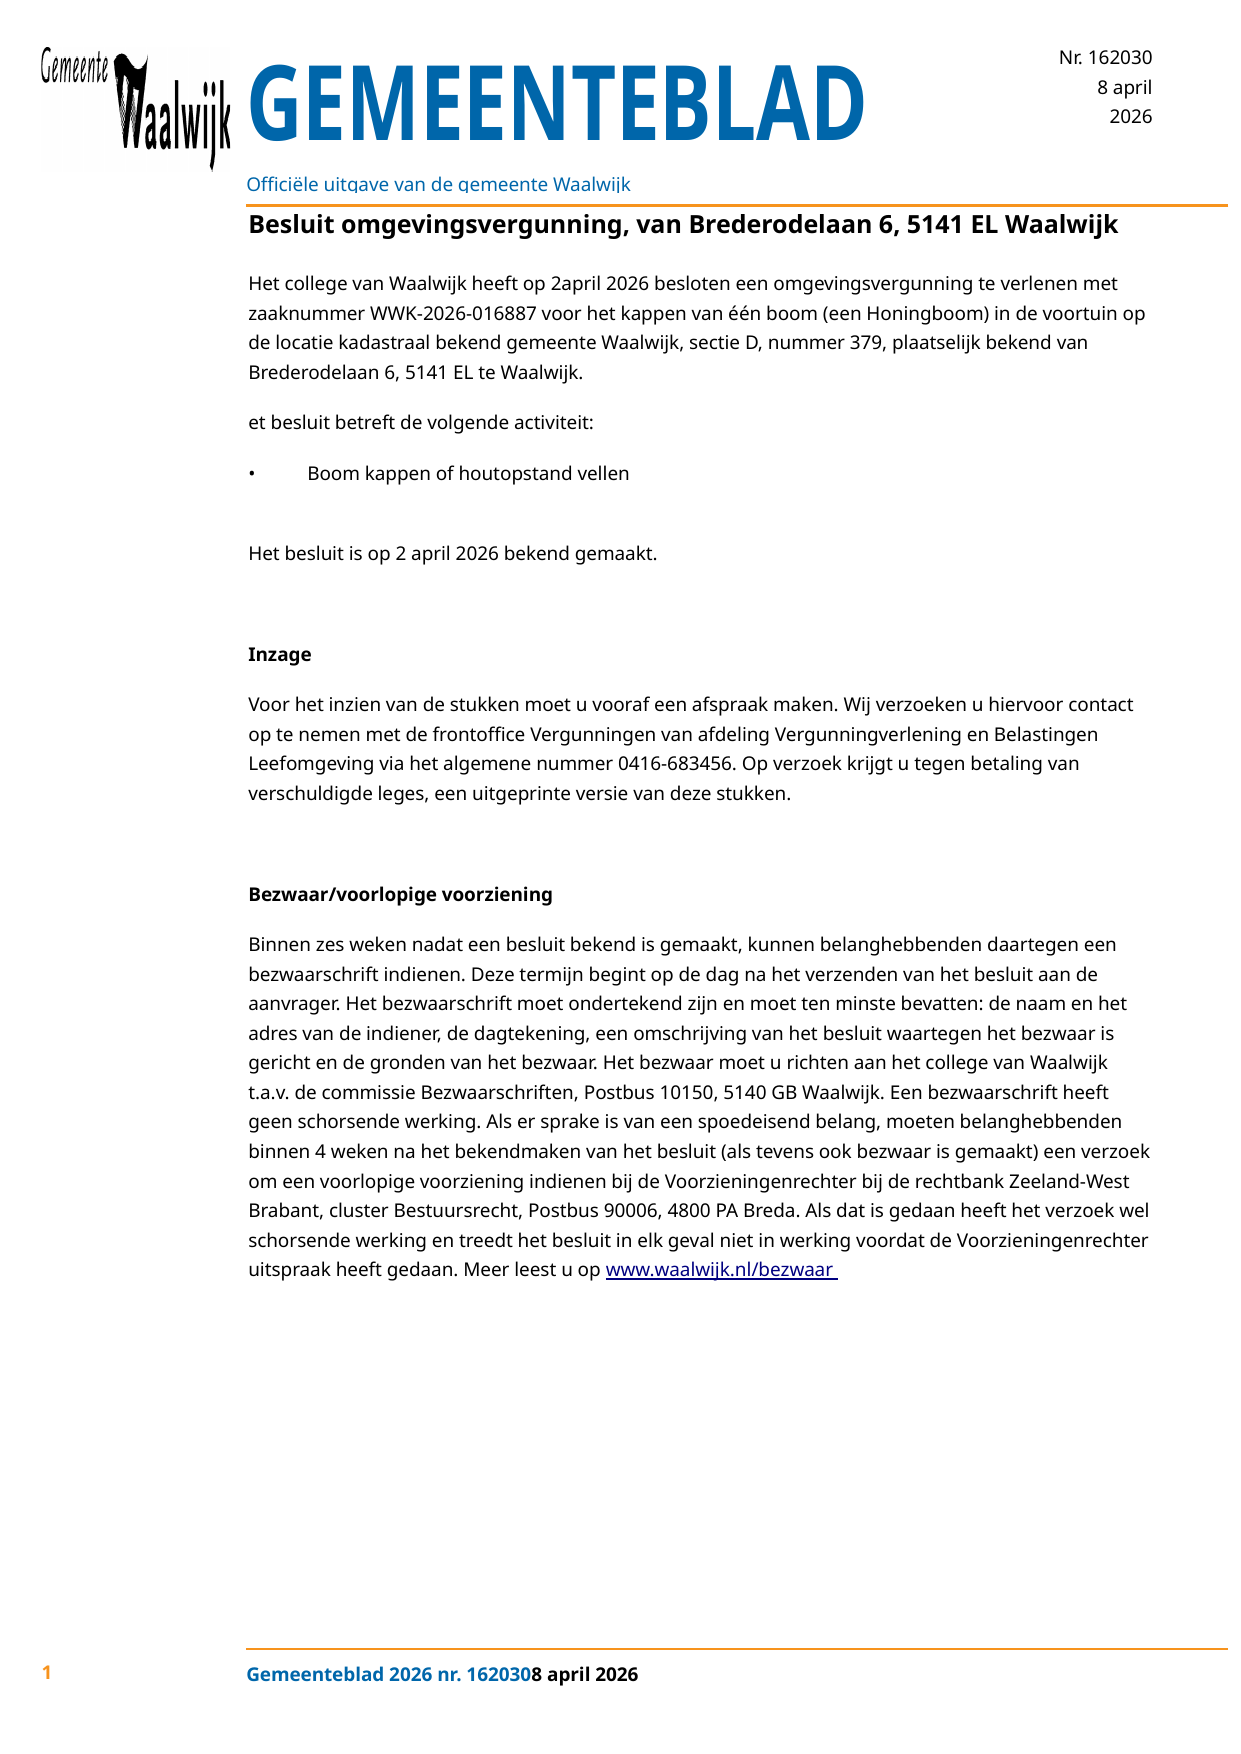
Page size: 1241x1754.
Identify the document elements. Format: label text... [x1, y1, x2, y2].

picture [41, 47, 231, 172]
text Inzage [248, 641, 1152, 666]
text et besluit betreft de volgende activiteit: [248, 409, 1152, 435]
text Bezwaar/voorlopige voorziening [248, 881, 1152, 906]
text Het besluit is op 2 april 2026 bekend gemaakt. [248, 540, 1152, 566]
text Binnen zes weken nadat een besluit bekend is gemaakt, kunnen belanghebbenden daartegen een bezwaarschrift indienen. Deze termijn begint op de dag na het verzenden van het besluit aan de aanvrager. Het bezwaarschrift moet ondertekend zijn en moet ten minste bevatten: de naam en het adres van de indiener, de dagtekening, een omschrijving van het besluit waartegen het bezwaar is gericht en de gronden van het bezwaar. Het bezwaar moet u richten aan het college van Waalwijk t.a.v. de commissie Bezwaarschriften, Postbus 10150, 5140 GB Waalwijk. Een bezwaarschrift heeft geen schorsende werking. Als er sprake is van een spoedeisend belang, moeten belanghebbenden binnen 4 weken na het bekendmaken van het besluit (als tevens ook bezwaar is gemaakt) een verzoek om een voorlopige voorziening indienen bij de Voorzieningenrechter bij de rechtbank Zeeland-West Brabant, cluster Bestuursrecht, Postbus 90006, 4800 PA Breda. Als dat is gedaan heeft het verzoek wel schorsende werking en treedt het besluit in elk geval niet in werking voordat de Voorzieningenrechter uitspraak heeft gedaan. Meer leest u op www.waalwijk.nl/bezwaar [248, 931, 1152, 1282]
list Boom kappen of houtopstand vellen [248, 460, 1152, 486]
text Besluit omgevingsvergunning, van Brederodelaan 6, 5141 EL Waalwijk [248, 207, 1152, 241]
text Voor het inzien van de stukken moet u vooraf een afspraak maken. Wij verzoeken u hiervoor contact op te nemen met de frontoffice Vergunningen van afdeling Vergunningverlening en Belastingen Leefomgeving via het algemene nummer 0416-683456. Op verzoek krijgt u tegen betaling van verschuldigde leges, een uitgeprinte versie van deze stukken. [248, 691, 1152, 806]
text Het college van Waalwijk heeft op 2april 2026 besloten een omgevingsvergunning te verlenen met zaaknummer WWK-2026-016887 voor het kappen van één boom (een Honingboom) in de voortuin op de locatie kadastraal bekend gemeente Waalwijk, sectie D, nummer 379, plaatselijk bekend van Brederodelaan 6, 5141 EL te Waalwijk. [248, 270, 1152, 385]
